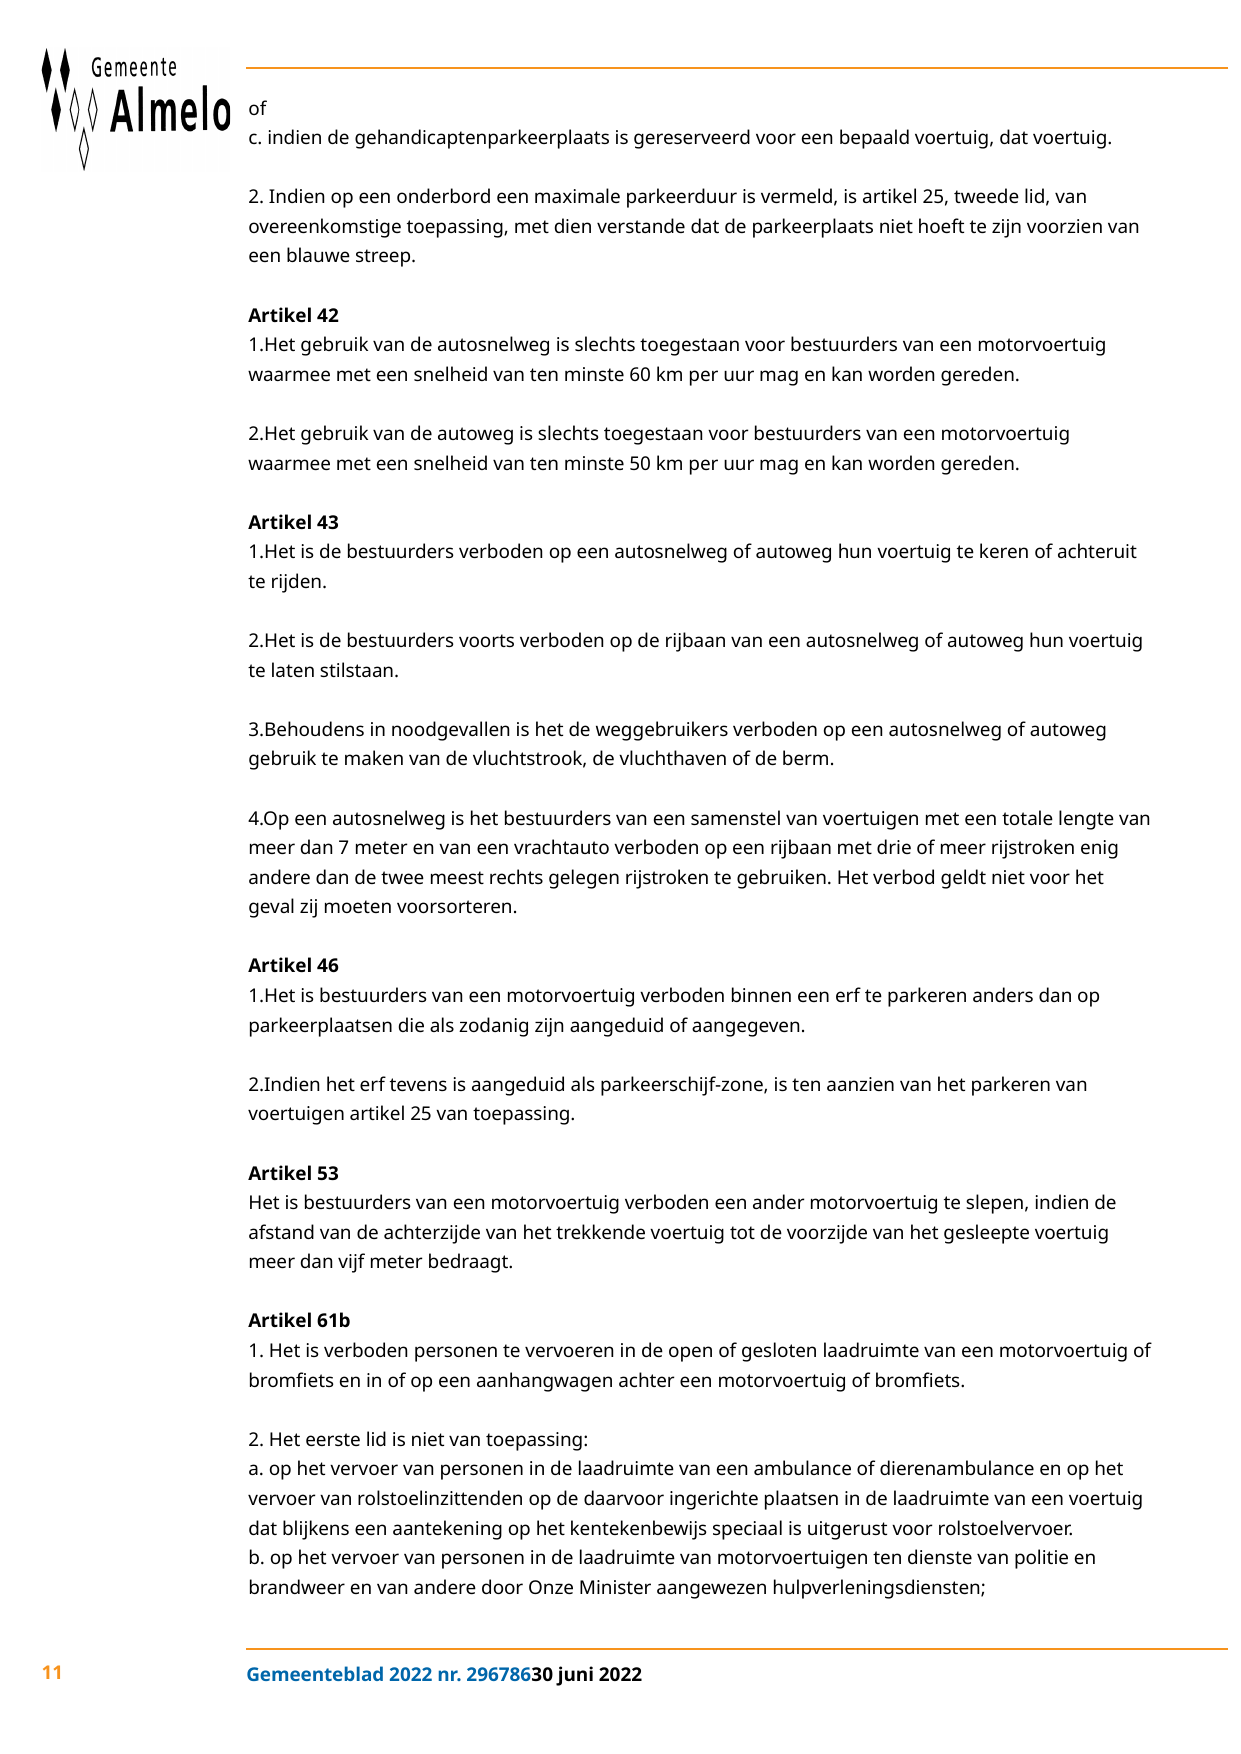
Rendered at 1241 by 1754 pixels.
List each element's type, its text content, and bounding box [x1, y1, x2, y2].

text Artikel 53 [248, 1160, 1152, 1186]
text 1.Het is de bestuurders verboden op een autosnelweg of autoweg hun voertuig te keren of achteruit te rijden. [248, 538, 1152, 594]
text 2.Het is de bestuurders voorts verboden op de rijbaan van een autosnelweg of autoweg hun voertuig te laten stilstaan. [248, 627, 1152, 683]
text Het is bestuurders van een motorvoertuig verboden een ander motorvoertuig te slepen, indien de afstand van de achterzijde van het trekkende voertuig tot de voorzijde van het gesleepte voertuig meer dan vijf meter bedraagt. [248, 1189, 1152, 1274]
text 1.Het is bestuurders van een motorvoertuig verboden binnen een erf te parkeren anders dan op parkeerplaatsen die als zodanig zijn aangeduid of aangegeven. [248, 982, 1152, 1038]
text Artikel 43 [248, 509, 1152, 535]
text Artikel 42 [248, 302, 1152, 328]
text b. op het vervoer van personen in de laadruimte van motorvoertuigen ten dienste van politie en brandweer en van andere door Onze Minister aangewezen hulpverleningsdiensten; [248, 1544, 1152, 1600]
text a. op het vervoer van personen in de laadruimte van een ambulance of dierenambulance en op het vervoer van rolstoelinzittenden op de daarvoor ingerichte plaatsen in de laadruimte van een voertuig dat blijkens een aantekening op het kentekenbewijs speciaal is uitgerust voor rolstoelvervoer. [248, 1456, 1152, 1541]
text 1. Het is verboden personen te vervoeren in de open of gesloten laadruimte van een motorvoertuig of bromfiets en in of op een aanhangwagen achter een motorvoertuig of bromfiets. [248, 1337, 1152, 1393]
picture [41, 47, 231, 172]
text c. indien de gehandicaptenparkeerplaats is gereserveerd voor een bepaald voertuig, dat voertuig. [248, 124, 1152, 150]
text of [248, 95, 1152, 121]
text 2. Het eerste lid is niet van toepassing: [248, 1426, 1152, 1452]
text 2.Het gebruik van de autoweg is slechts toegestaan voor bestuurders van een motorvoertuig waarmee met een snelheid van ten minste 50 km per uur mag en kan worden gereden. [248, 420, 1152, 476]
text Artikel 46 [248, 953, 1152, 978]
text 3.Behoudens in noodgevallen is het de weggebruikers verboden op een autosnelweg of autoweg gebruik te maken van de vluchtstrook, de vluchthaven of de berm. [248, 716, 1152, 771]
text 2.Indien het erf tevens is aangeduid als parkeerschijf-zone, is ten aanzien van het parkeren van voertuigen artikel 25 van toepassing. [248, 1071, 1152, 1126]
text Artikel 61b [248, 1308, 1152, 1333]
text 1.Het gebruik van de autosnelweg is slechts toegestaan voor bestuurders van een motorvoertuig waarmee met een snelheid van ten minste 60 km per uur mag en kan worden gereden. [248, 331, 1152, 387]
text 4.Op een autosnelweg is het bestuurders van een samenstel van voertuigen met een totale lengte van meer dan 7 meter en van een vrachtauto verboden op een rijbaan met drie of meer rijstroken enig andere dan de twee meest rechts gelegen rijstroken te gebruiken. Het verbod geldt niet voor het geval zij moeten voorsorteren. [248, 805, 1152, 919]
text 2. Indien op een onderbord een maximale parkeerduur is vermeld, is artikel 25, tweede lid, van overeenkomstige toepassing, met dien verstande dat de parkeerplaats niet hoeft te zijn voorzien van een blauwe streep. [248, 183, 1152, 268]
